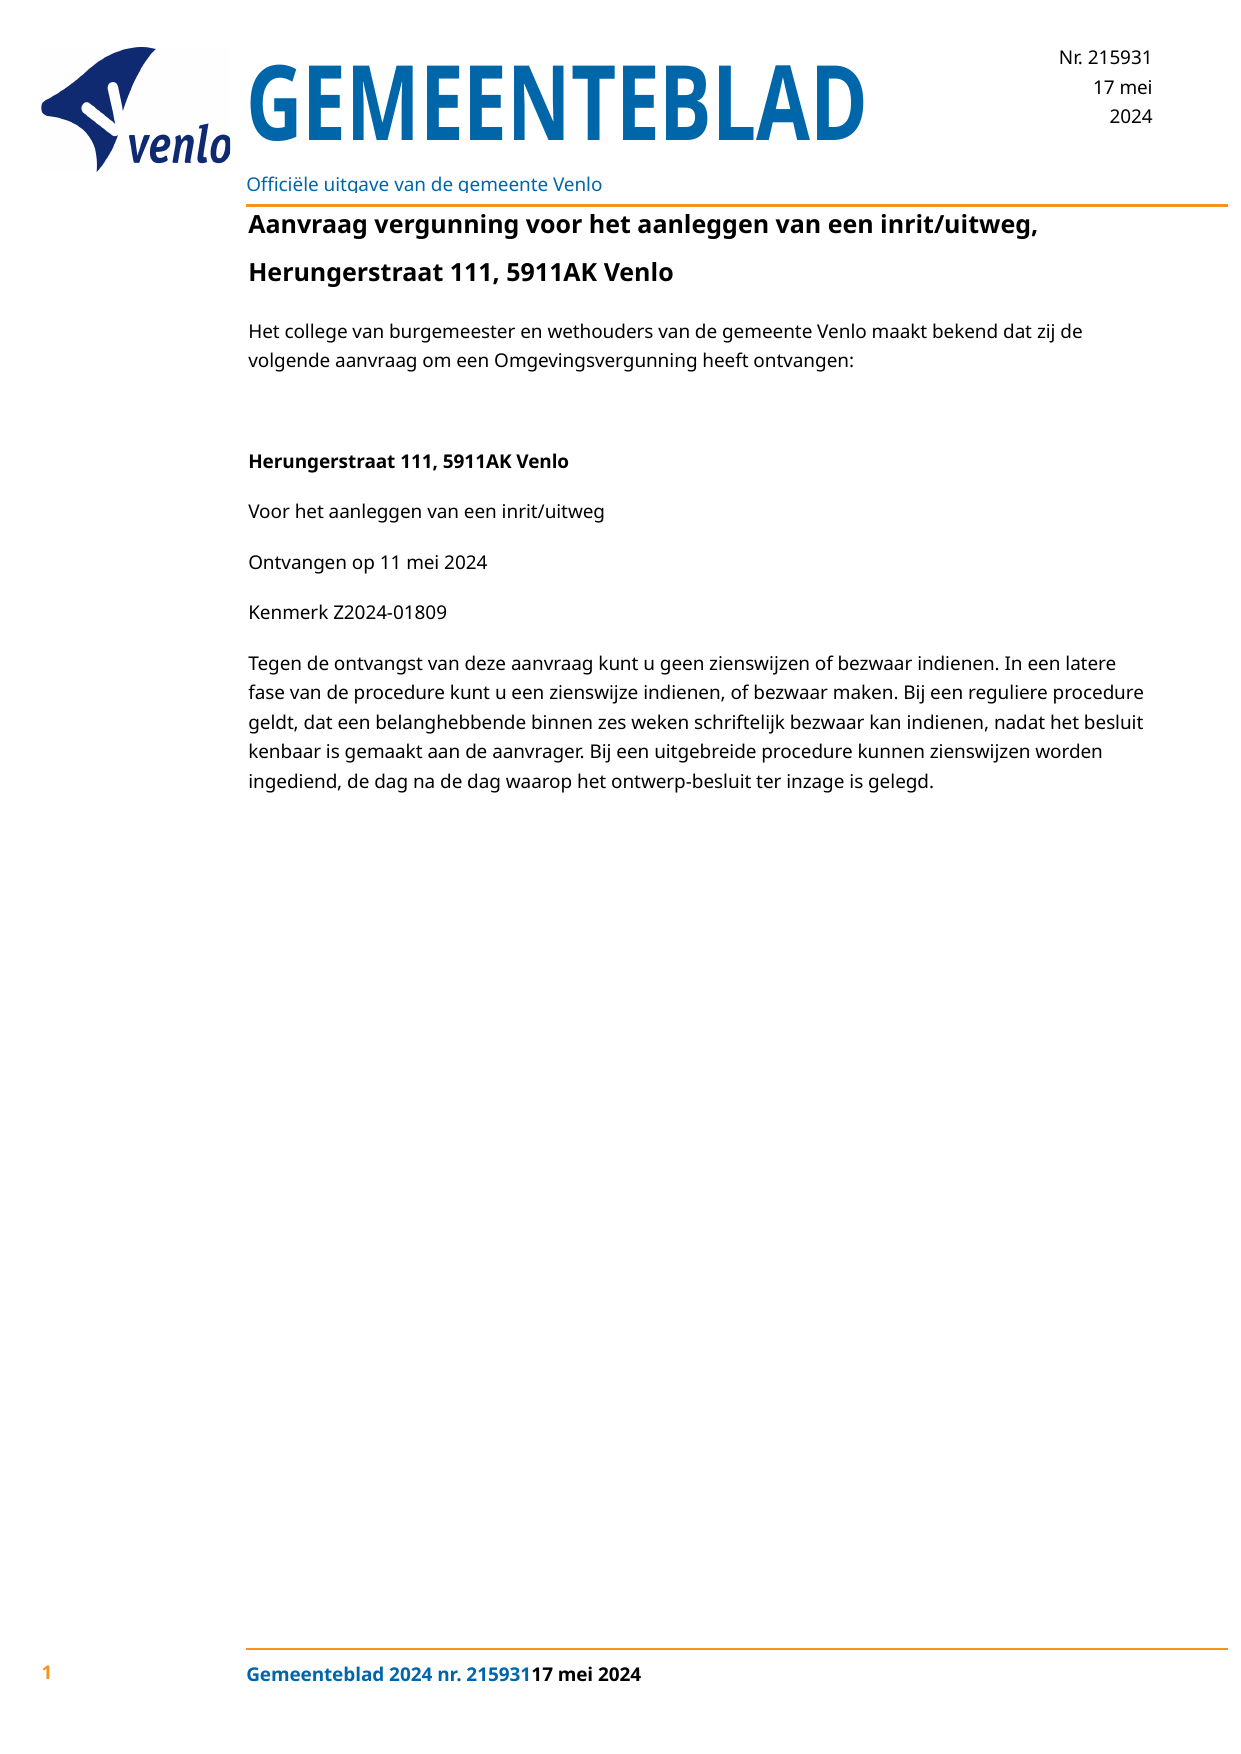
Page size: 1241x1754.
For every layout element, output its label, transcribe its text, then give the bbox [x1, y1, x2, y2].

text Voor het aanleggen van een inrit/uitweg [248, 499, 1152, 524]
text Het college van burgemeester en wethouders van de gemeente Venlo maakt bekend dat zij de volgende aanvraag om een Omgevingsvergunning heeft ontvangen: [248, 318, 1152, 373]
text Ontvangen op 11 mei 2024 [248, 549, 1152, 575]
text Kenmerk Z2024-01809 [248, 599, 1152, 625]
text Herungerstraat 111, 5911AK Venlo [248, 448, 1152, 474]
picture [41, 47, 231, 172]
text Aanvraag vergunning voor het aanleggen van een inrit/uitweg, Herungerstraat 111, 5911AK Venlo [248, 207, 1152, 288]
text Tegen de ontvangst van deze aanvraag kunt u geen zienswijzen of bezwaar indienen. In een latere fase van de procedure kunt u een zienswijze indienen, of bezwaar maken. Bij een reguliere procedure geldt, dat een belanghebbende binnen zes weken schriftelijk bezwaar kan indienen, nadat het besluit kenbaar is gemaakt aan de aanvrager. Bij een uitgebreide procedure kunnen zienswijzen worden ingediend, de dag na de dag waarop het ontwerp-besluit ter inzage is gelegd. [248, 650, 1152, 794]
